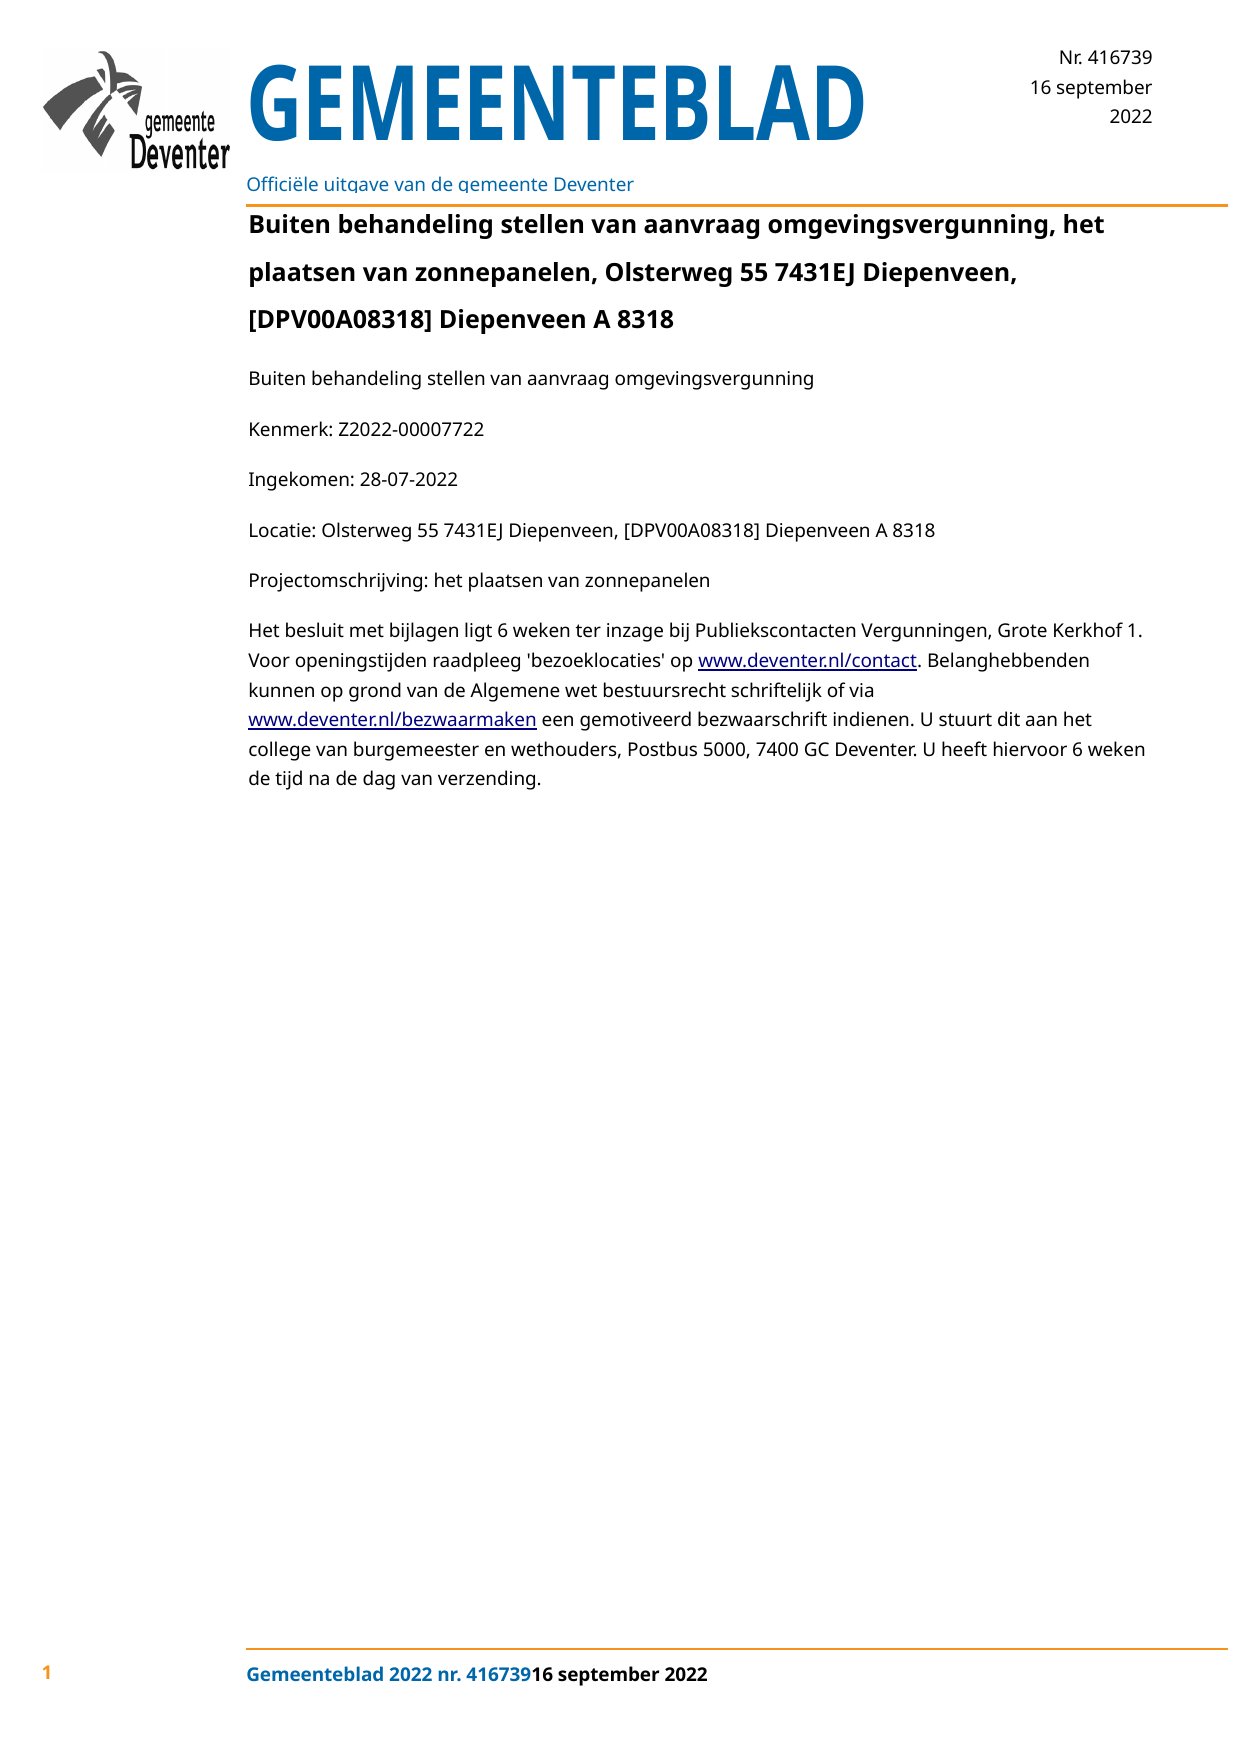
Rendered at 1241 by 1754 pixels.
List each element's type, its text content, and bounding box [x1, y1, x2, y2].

text Locatie: Olsterweg 55 7431EJ Diepenveen, [DPV00A08318] Diepenveen A 8318 [248, 517, 1152, 542]
picture [41, 47, 231, 172]
text Het besluit met bijlagen ligt 6 weken ter inzage bij Publiekscontacten Vergunningen, Grote Kerkhof 1. Voor openingstijden raadpleeg 'bezoeklocaties' op www.deventer.nl/contact. Belanghebbenden kunnen op grond van de Algemene wet bestuursrecht schriftelijk of via www.deventer.nl/bezwaarmaken een gemotiveerd bezwaarschrift indienen. U stuurt dit aan het college van burgemeester en wethouders, Postbus 5000, 7400 GC Deventer. U heeft hiervoor 6 weken de tijd na de dag van verzending. [248, 618, 1152, 791]
text Kenmerk: Z2022-00007722 [248, 416, 1152, 442]
text Buiten behandeling stellen van aanvraag omgevingsvergunning [248, 366, 1152, 391]
text Ingekomen: 28-07-2022 [248, 466, 1152, 492]
text Buiten behandeling stellen van aanvraag omgevingsvergunning, het plaatsen van zonnepanelen, Olsterweg 55 7431EJ Diepenveen, [DPV00A08318] Diepenveen A 8318 [248, 207, 1152, 336]
text Projectomschrijving: het plaatsen van zonnepanelen [248, 567, 1152, 593]
